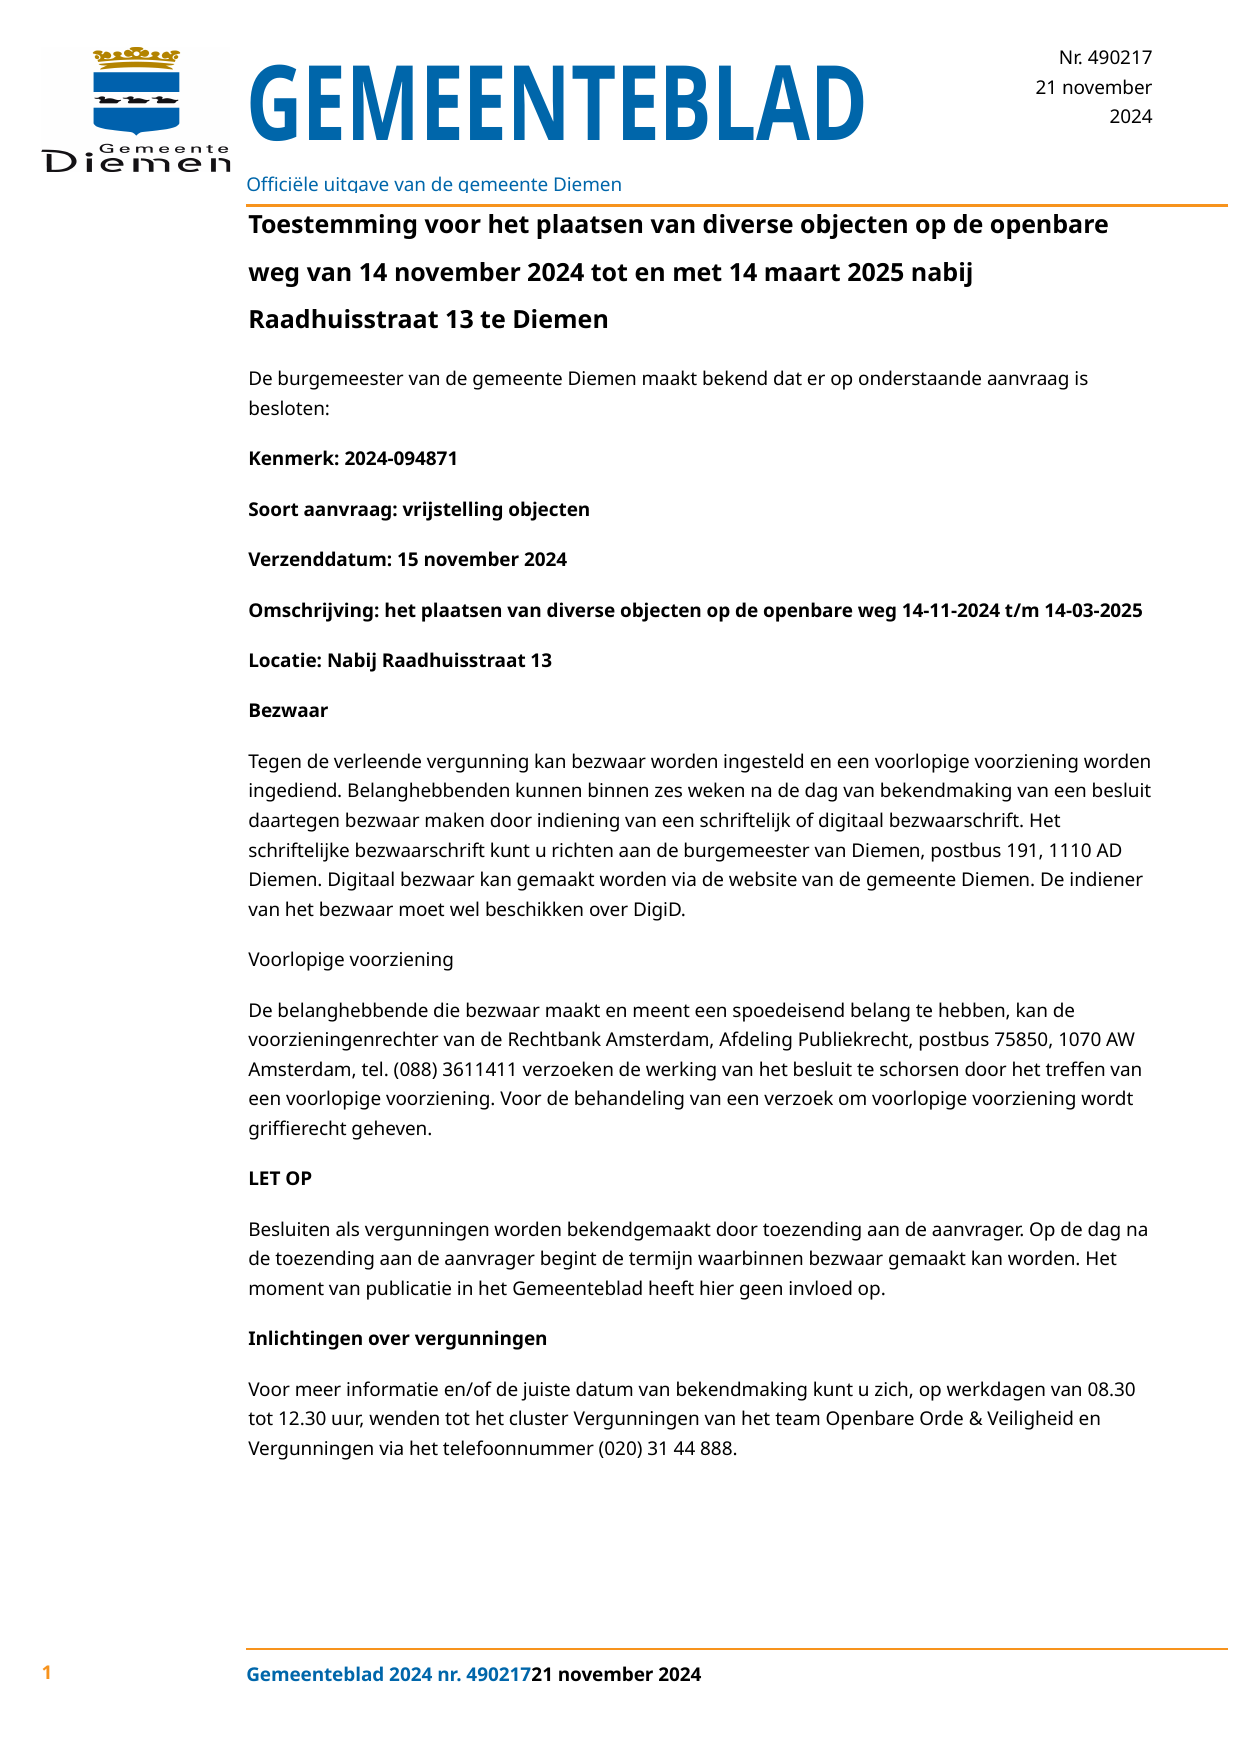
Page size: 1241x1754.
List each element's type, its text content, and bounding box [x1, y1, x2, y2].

text Voor meer informatie en/of de juiste datum van bekendmaking kunt u zich, op werkdagen van 08.30 tot 12.30 uur, wenden tot het cluster Vergunningen van het team Openbare Orde & Veiligheid en Vergunningen via het telefoonnummer (020) 31 44 888. [248, 1376, 1152, 1461]
text Kenmerk: 2024-094871 [248, 446, 1152, 471]
text Tegen de verleende vergunning kan bezwaar worden ingesteld en een voorlopige voorziening worden ingediend. Belanghebbenden kunnen binnen zes weken na de dag van bekendmaking van een besluit daartegen bezwaar maken door indiening van een schriftelijk of digitaal bezwaarschrift. Het schriftelijke bezwaarschrift kunt u richten aan de burgemeester van Diemen, postbus 191, 1110 AD Diemen. Digitaal bezwaar kan gemaakt worden via de website van de gemeente Diemen. De indiener van het bezwaar moet wel beschikken over DigiD. [248, 748, 1152, 922]
text De burgemeester van de gemeente Diemen maakt bekend dat er op onderstaande aanvraag is besloten: [248, 366, 1152, 421]
text De belanghebbende die bezwaar maakt en meent een spoedeisend belang te hebben, kan de voorzieningenrechter van de Rechtbank Amsterdam, Afdeling Publiekrecht, postbus 75850, 1070 AW Amsterdam, tel. (088) 3611411 verzoeken de werking van het besluit te schorsen door het treffen van een voorlopige voorziening. Voor de behandeling van een verzoek om voorlopige voorziening wordt griffierecht geheven. [248, 997, 1152, 1141]
text Besluiten als vergunningen worden bekendgemaakt door toezending aan de aanvrager. Op de dag na de toezending aan de aanvrager begint de termijn waarbinnen bezwaar gemaakt kan worden. Het moment van publicatie in het Gemeenteblad heeft hier geen invloed op. [248, 1216, 1152, 1301]
text Inlichtingen over vergunningen [248, 1326, 1152, 1351]
text Locatie: Nabij Raadhuisstraat 13 [248, 647, 1152, 673]
text Verzenddatum: 15 november 2024 [248, 546, 1152, 572]
picture [41, 47, 231, 172]
text Voorlopige voorziening [248, 946, 1152, 972]
text LET OP [248, 1166, 1152, 1191]
text Toestemming voor het plaatsen van diverse objecten op de openbare weg van 14 november 2024 tot en met 14 maart 2025 nabij Raadhuisstraat 13 te Diemen [248, 207, 1152, 336]
text Bezwaar [248, 698, 1152, 723]
text Omschrijving: het plaatsen van diverse objecten op de openbare weg 14-11-2024 t/m 14-03-2025 [248, 597, 1152, 622]
text Soort aanvraag: vrijstelling objecten [248, 496, 1152, 522]
